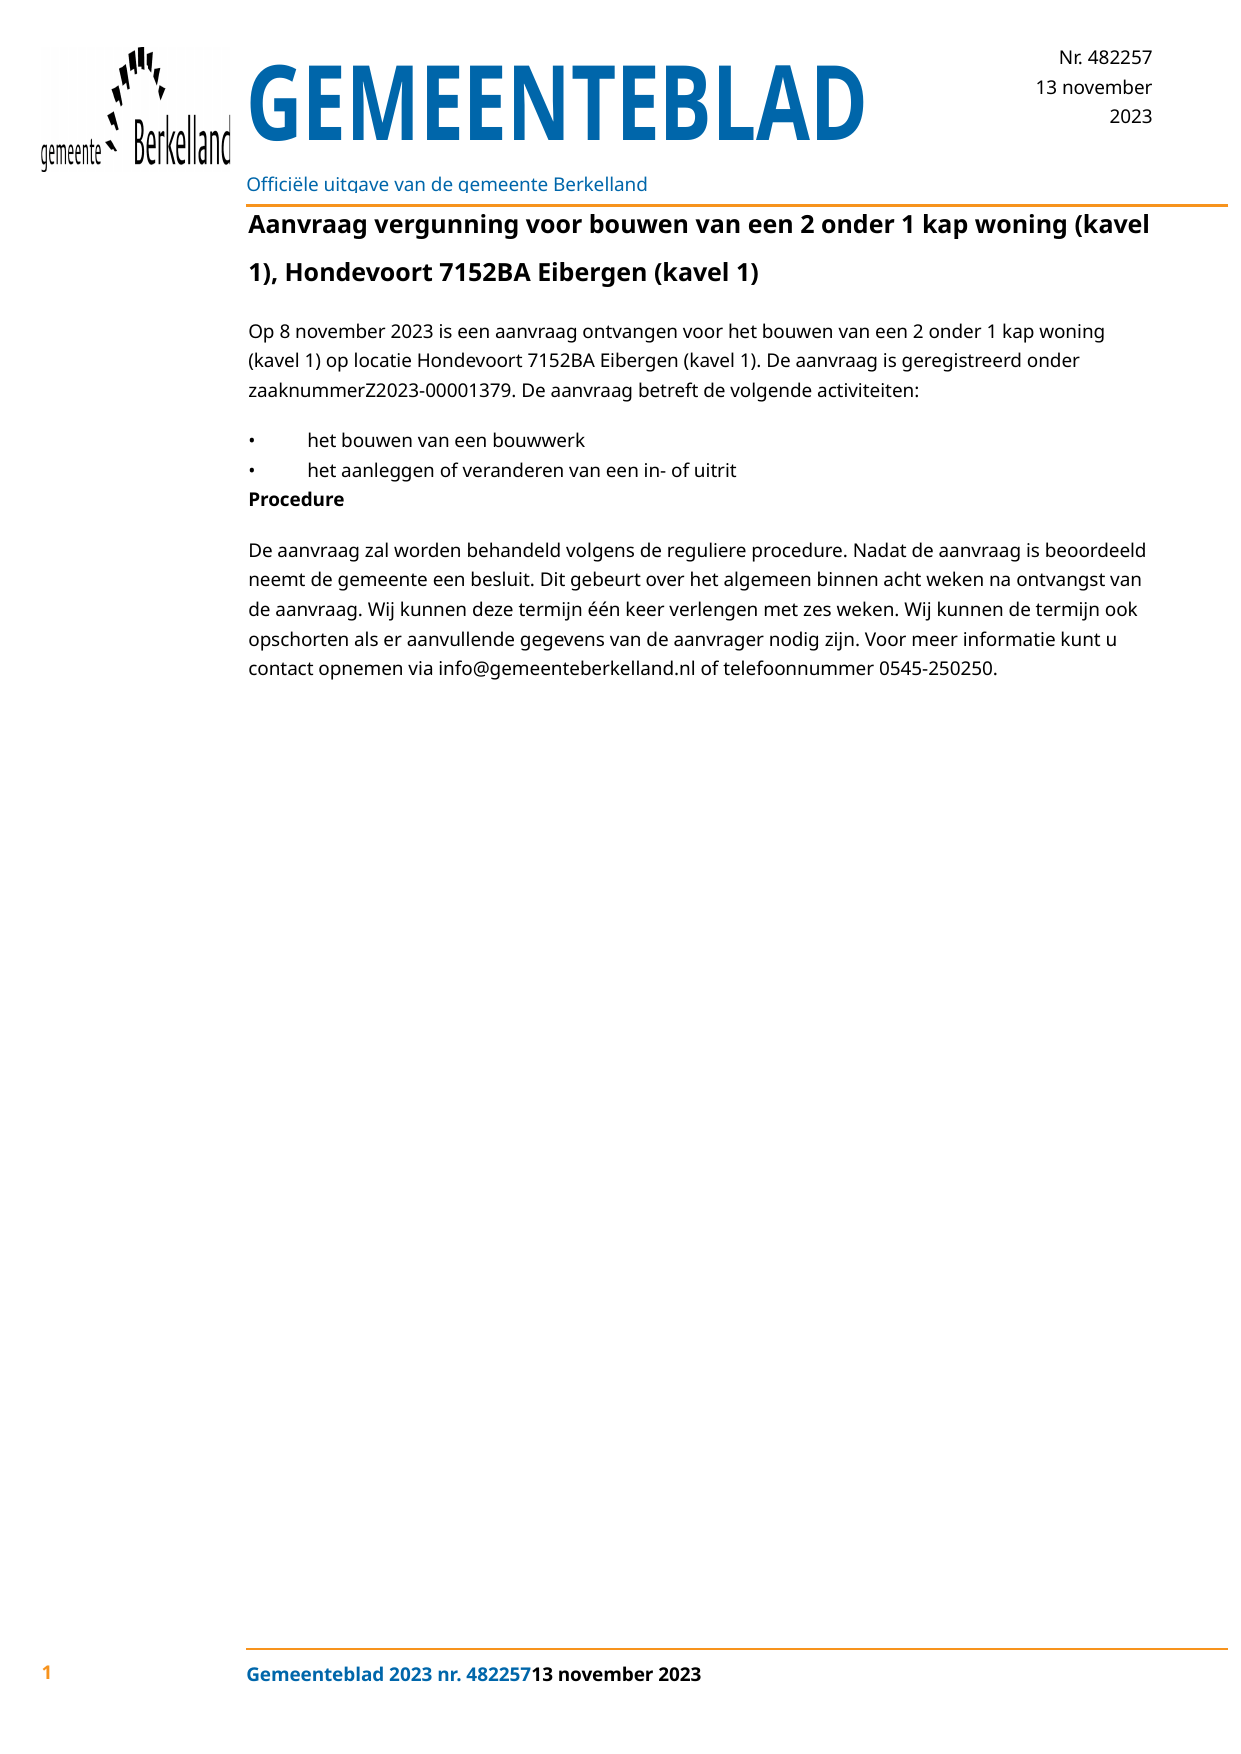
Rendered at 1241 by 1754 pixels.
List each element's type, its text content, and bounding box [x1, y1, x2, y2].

text Procedure [248, 487, 1152, 512]
text Aanvraag vergunning voor bouwen van een 2 onder 1 kap woning (kavel 1), Hondevoort 7152BA Eibergen (kavel 1) [248, 207, 1152, 288]
text De aanvraag zal worden behandeld volgens de reguliere procedure. Nadat de aanvraag is beoordeeld neemt de gemeente een besluit. Dit gebeurt over het algemeen binnen acht weken na ontvangst van de aanvraag. Wij kunnen deze termijn één keer verlengen met zes weken. Wij kunnen de termijn ook opschorten als er aanvullende gegevens van de aanvrager nodig zijn. Voor meer informatie kunt u contact opnemen via info@gemeenteberkelland.nl of telefoonnummer 0545-250250. [248, 537, 1152, 681]
list het aanleggen of veranderen van een in- of uitrit [248, 457, 1152, 483]
picture [41, 47, 231, 172]
list het bouwen van een bouwwerk [248, 427, 1152, 453]
text Op 8 november 2023 is een aanvraag ontvangen voor het bouwen van een 2 onder 1 kap woning (kavel 1) op locatie Hondevoort 7152BA Eibergen (kavel 1). De aanvraag is geregistreerd onder zaaknummerZ2023-00001379. De aanvraag betreft de volgende activiteiten: [248, 318, 1152, 403]
